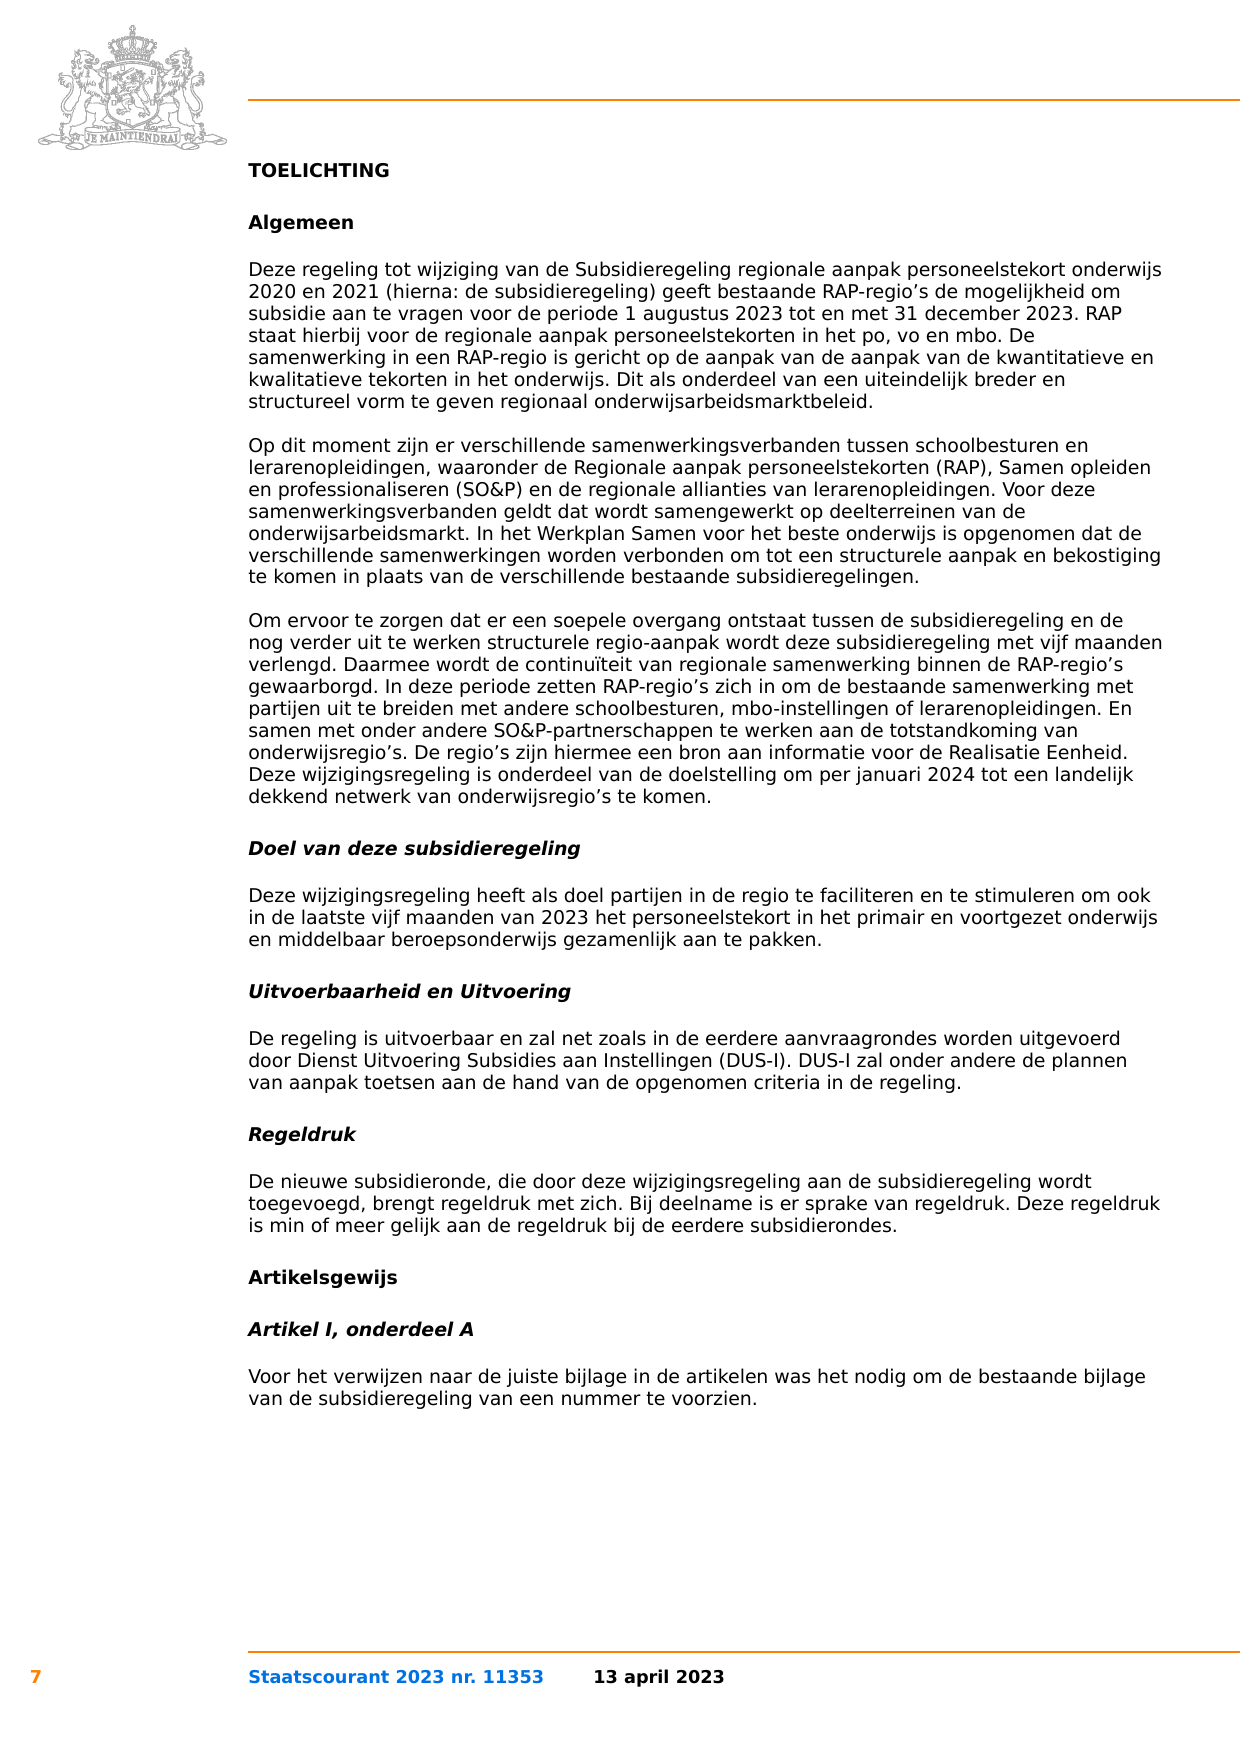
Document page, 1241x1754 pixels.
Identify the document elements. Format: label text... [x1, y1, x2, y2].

subtitle TOELICHTING [248, 160, 1163, 182]
text De nieuwe subsidieronde, die door deze wijzigingsregeling aan de subsidieregeling wordt toegevoegd, brengt regeldruk met zich. Bij deelname is er sprake van regeldruk. Deze regeldruk is min of meer gelijk aan de regeldruk bij de eerdere subsidierondes. [248, 1171, 1163, 1237]
subtitle Artikelsgewijs [248, 1267, 1163, 1289]
text Voor het verwijzen naar de juiste bijlage in de artikelen was het nodig om de bestaande bijlage van de subsidieregeling van een nummer te voorzien. [248, 1366, 1163, 1410]
text Om ervoor te zorgen dat er een soepele overgang ontstaat tussen de subsidieregeling en de nog verder uit te werken structurele regio-aanpak wordt deze subsidieregeling met vijf maanden verlengd. Daarmee wordt de continuïteit van regionale samenwerking binnen de RAP-regio’s gewaarborgd. In deze periode zetten RAP-regio’s zich in om de bestaande samenwerking met partijen uit te breiden met andere schoolbesturen, mbo-instellingen of lerarenopleidingen. En samen met onder andere SO&P-partnerschappen te werken aan de totstandkoming van onderwijsregio’s. De regio’s zijn hiermee een bron aan informatie voor de Realisatie Eenheid. Deze wijzigingsregeling is onderdeel van de doelstelling om per januari 2024 tot een landelijk dekkend netwerk van onderwijsregio’s te komen. [248, 610, 1163, 808]
text Deze wijzigingsregeling heeft als doel partijen in de regio te faciliteren en te stimuleren om ook in de laatste vijf maanden van 2023 het personeelstekort in het primair en voortgezet onderwijs en middelbaar beroepsonderwijs gezamenlijk aan te pakken. [248, 885, 1163, 951]
subtitle Artikel I, onderdeel A [248, 1319, 1163, 1341]
text De regeling is uitvoerbaar en zal net zoals in de eerdere aanvraagrondes worden uitgevoerd door Dienst Uitvoering Subsidies aan Instellingen (DUS-I). DUS-I zal onder andere de plannen van aanpak toetsen aan de hand van de opgenomen criteria in de regeling. [248, 1028, 1163, 1094]
subtitle Uitvoerbaarheid en Uitvoering [248, 981, 1163, 1003]
picture [38, 25, 227, 150]
subtitle Algemeen [248, 212, 1163, 234]
subtitle Doel van deze subsidieregeling [248, 838, 1163, 860]
subtitle Regeldruk [248, 1124, 1163, 1146]
text Op dit moment zijn er verschillende samenwerkingsverbanden tussen schoolbesturen en lerarenopleidingen, waaronder de Regionale aanpak personeelstekorten (RAP), Samen opleiden en professionaliseren (SO&P) en de regionale allianties van lerarenopleidingen. Voor deze samenwerkingsverbanden geldt dat wordt samengewerkt op deelterreinen van de onderwijsarbeidsmarkt. In het Werkplan Samen voor het beste onderwijs is opgenomen dat de verschillende samenwerkingen worden verbonden om tot een structurele aanpak en bekostiging te komen in plaats van de verschillende bestaande subsidieregelingen. [248, 434, 1163, 588]
text Deze regeling tot wijziging van de Subsidieregeling regionale aanpak personeelstekort onderwijs 2020 en 2021 (hierna: de subsidieregeling) geeft bestaande RAP-regio’s de mogelijkheid om subsidie aan te vragen voor de periode 1 augustus 2023 tot en met 31 december 2023. RAP staat hierbij voor de regionale aanpak personeelstekorten in het po, vo en mbo. De samenwerking in een RAP-regio is gericht op de aanpak van de aanpak van de kwantitatieve en kwalitatieve tekorten in het onderwijs. Dit als onderdeel van een uiteindelijk breder en structureel vorm te geven regionaal onderwijsarbeidsmarktbeleid. [248, 259, 1163, 413]
